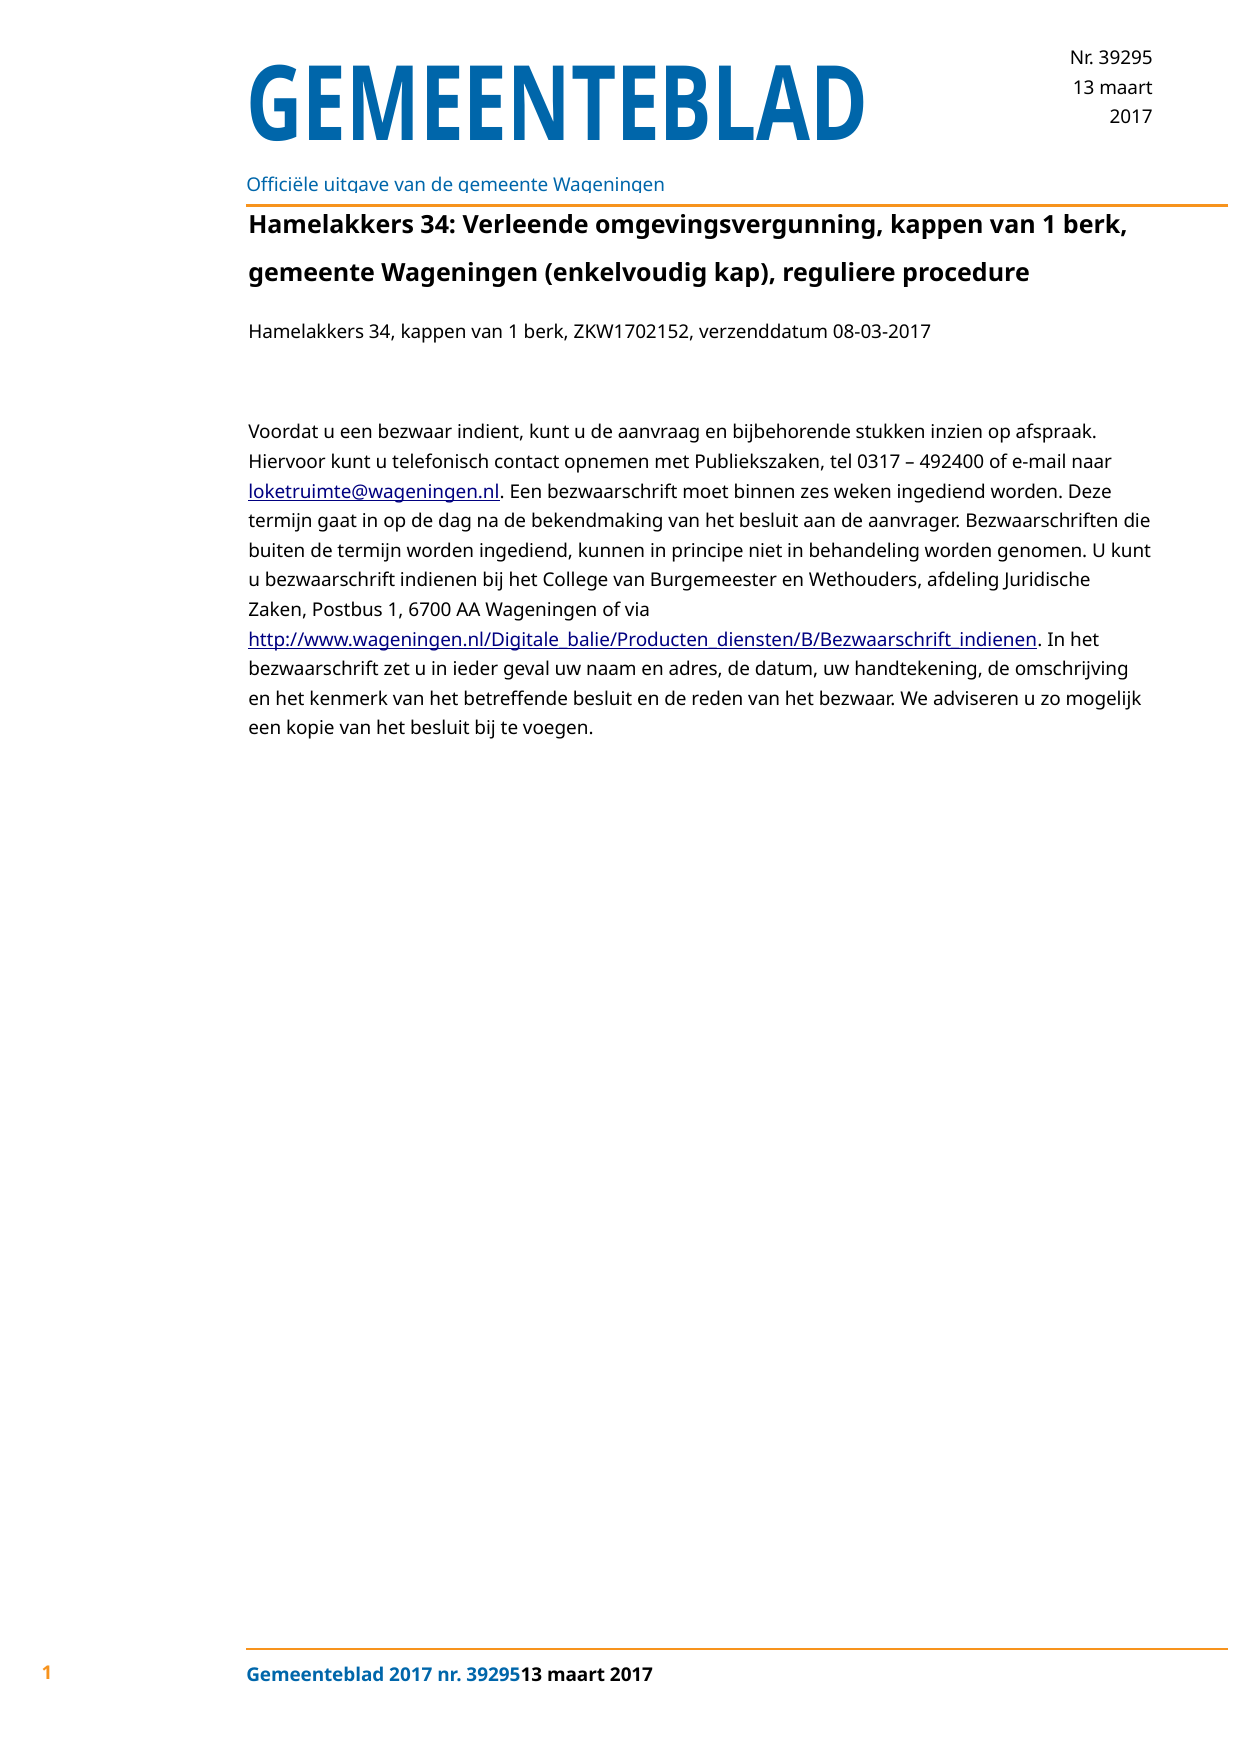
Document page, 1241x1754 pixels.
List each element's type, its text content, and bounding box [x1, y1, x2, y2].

text Hamelakkers 34, kappen van 1 berk, ZKW1702152, verzenddatum 08-03-2017 [248, 318, 1152, 344]
text Hamelakkers 34: Verleende omgevingsvergunning, kappen van 1 berk, gemeente Wageningen (enkelvoudig kap), reguliere procedure [248, 207, 1152, 288]
picture [41, 47, 231, 172]
text Voordat u een bezwaar indient, kunt u de aanvraag en bijbehorende stukken inzien op afspraak. Hiervoor kunt u telefonisch contact opnemen met Publiekszaken, tel 0317 – 492400 of e-mail naar loketruimte@wageningen.nl. Een bezwaarschrift moet binnen zes weken ingediend worden. Deze termijn gaat in op de dag na de bekendmaking van het besluit aan de aanvrager. Bezwaarschriften die buiten de termijn worden ingediend, kunnen in principe niet in behandeling worden genomen. U kunt u bezwaarschrift indienen bij het College van Burgemeester en Wethouders, afdeling Juridische Zaken, Postbus 1, 6700 AA Wageningen of via http://www.wageningen.nl/Digitale_balie/Producten_diensten/B/Bezwaarschrift_indienen. In het bezwaarschrift zet u in ieder geval uw naam en adres, de datum, uw handtekening, de omschrijving en het kenmerk van het betreffende besluit en de reden van het bezwaar. We adviseren u zo mogelijk een kopie van het besluit bij te voegen. [248, 419, 1152, 740]
